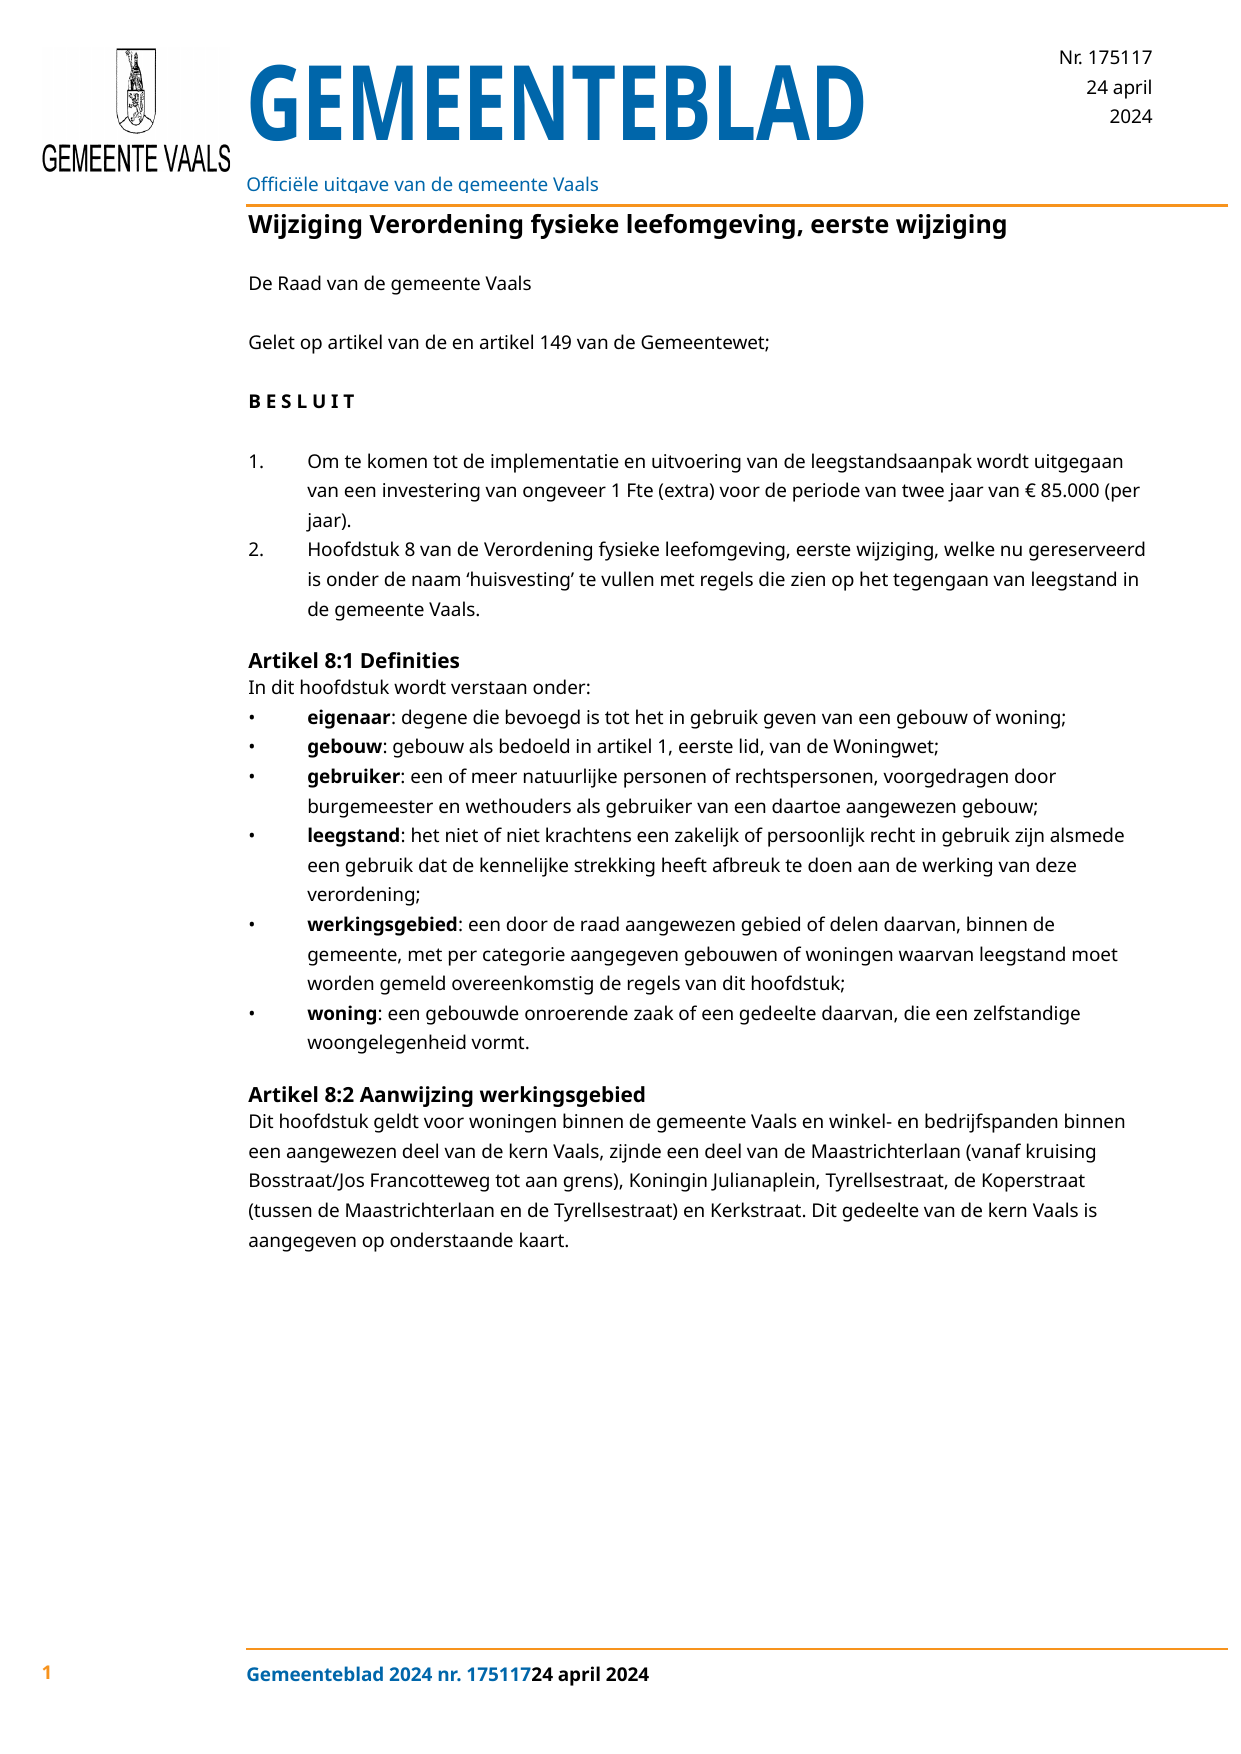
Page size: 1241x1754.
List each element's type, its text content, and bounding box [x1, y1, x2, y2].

list gebouw: gebouw als bedoeld in artikel 1, eerste lid, van de Woningwet; [248, 734, 1152, 759]
list Hoofdstuk 8 van de Verordening fysieke leefomgeving, eerste wijziging, welke nu gereserveerd is onder de naam ‘huisvesting’ te vullen met regels die zien op het tegengaan van leegstand in de gemeente Vaals. [248, 537, 1152, 621]
text Artikel 8:1 Definities [248, 646, 1152, 674]
list gebruiker: een of meer natuurlijke personen of rechtspersonen, voorgedragen door burgemeester en wethouders als gebruiker van een daartoe aangewezen gebouw; [248, 763, 1152, 819]
list werkingsgebied: een door de raad aangewezen gebied of delen daarvan, binnen de gemeente, met per categorie aangegeven gebouwen of woningen waarvan leegstand moet worden gemeld overeenkomstig de regels van dit hoofdstuk; [248, 911, 1152, 996]
list eigenaar: degene die bevoegd is tot het in gebruik geven van een gebouw of woning; [248, 704, 1152, 730]
list woning: een gebouwde onroerende zaak of een gedeelte daarvan, die een zelfstandige woongelegenheid vormt. [248, 1000, 1152, 1055]
text In dit hoofdstuk wordt verstaan onder: [248, 674, 1152, 700]
text Artikel 8:2 Aanwijzing werkingsgebied [248, 1080, 1152, 1108]
text Dit hoofdstuk geldt voor woningen binnen de gemeente Vaals en winkel- en bedrijfspanden binnen een aangewezen deel van de kern Vaals, zijnde een deel van de Maastrichterlaan (vanaf kruising Bosstraat/Jos Francotteweg tot aan grens), Koningin Julianaplein, Tyrellsestraat, de Koperstraat (tussen de Maastrichterlaan en de Tyrellsestraat) en Kerkstraat. Dit gedeelte van de kern Vaals is aangegeven op onderstaande kaart. [248, 1108, 1152, 1252]
picture [41, 47, 231, 172]
list leegstand: het niet of niet krachtens een zakelijk of persoonlijk recht in gebruik zijn alsmede een gebruik dat de kennelijke strekking heeft afbreuk te doen aan de werking van deze verordening; [248, 822, 1152, 907]
list Om te komen tot de implementatie en uitvoering van de leegstandsaanpak wordt uitgegaan van een investering van ongeveer 1 Fte (extra) voor de periode van twee jaar van € 85.000 (per jaar). [248, 448, 1152, 533]
text Gelet op artikel van de en artikel 149 van de Gemeentewet; [248, 329, 1152, 355]
text De Raad van de gemeente Vaals [248, 270, 1152, 296]
text B E S L U I T [248, 389, 1152, 414]
text Wijziging Verordening fysieke leefomgeving, eerste wijziging [248, 207, 1152, 241]
